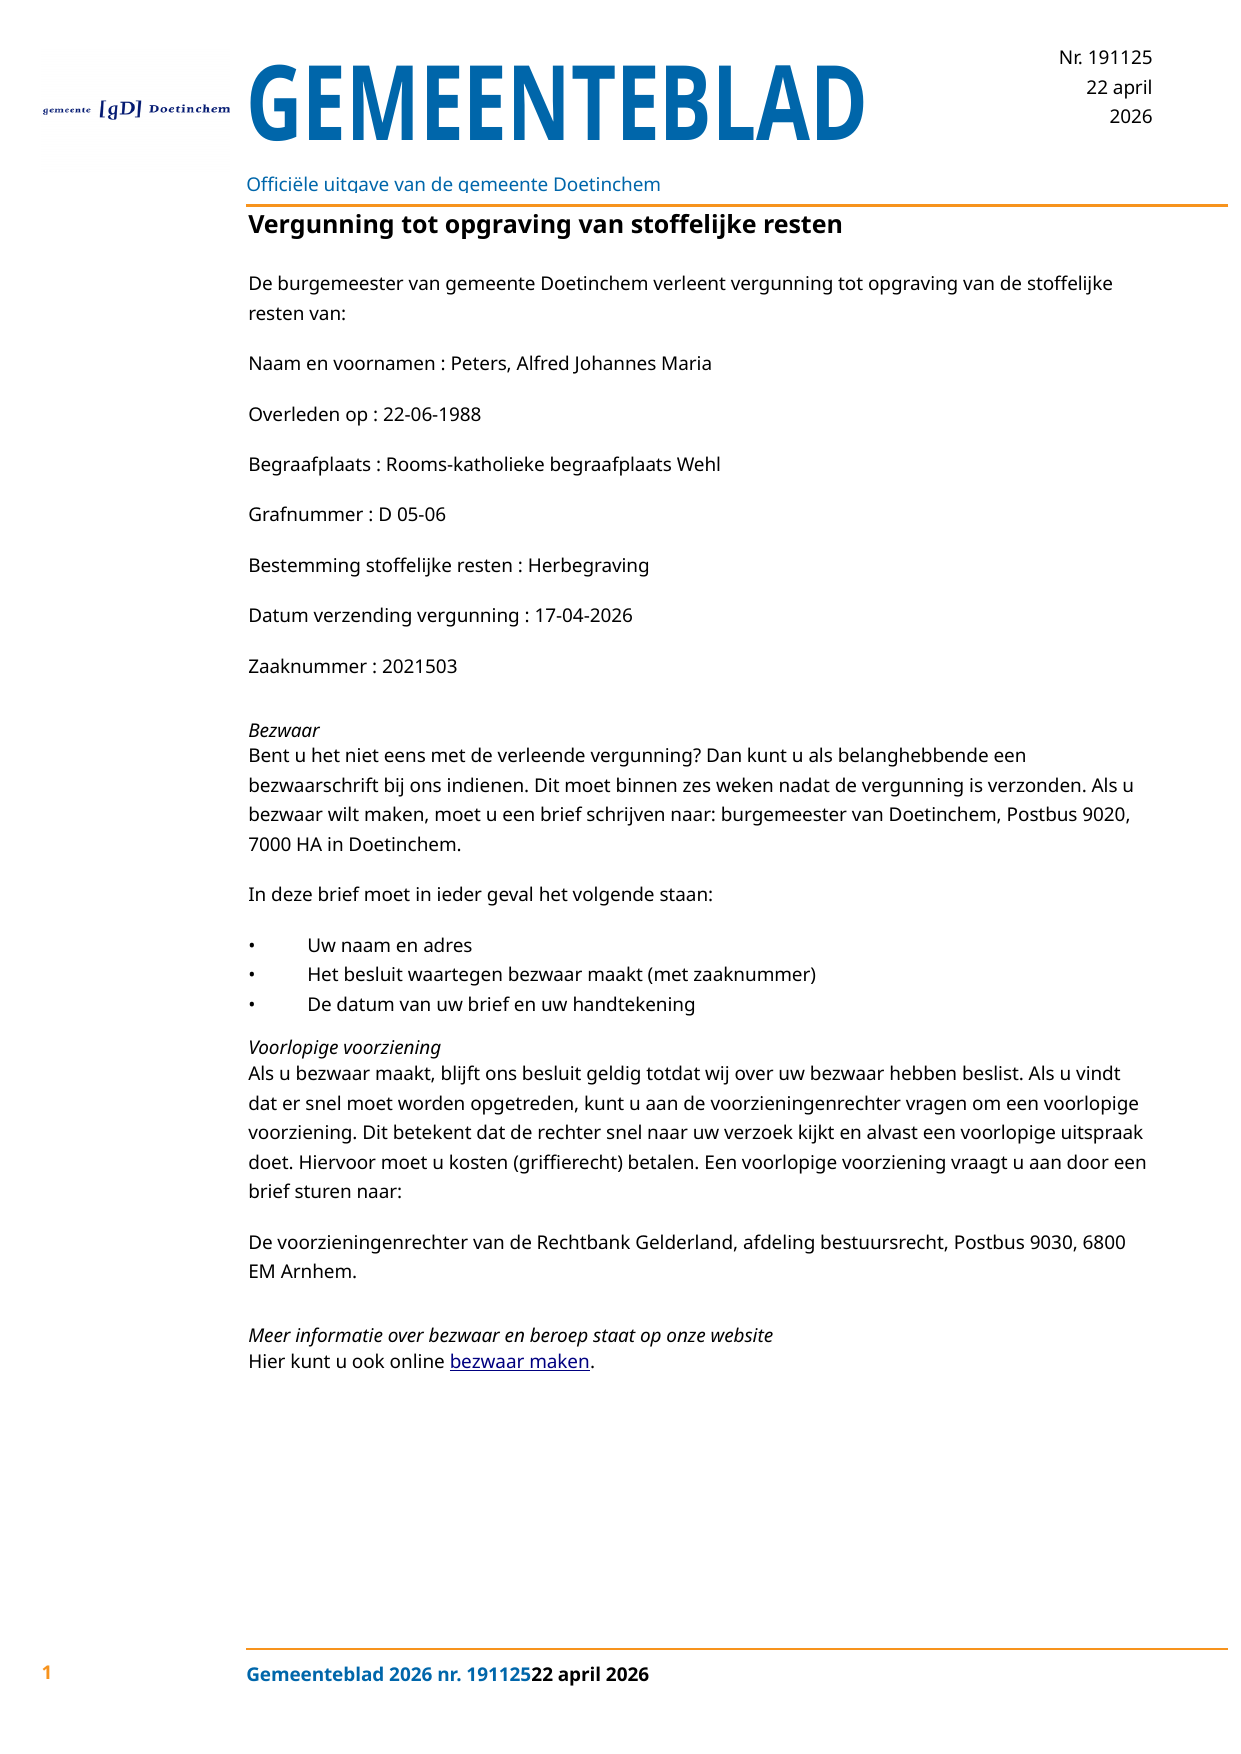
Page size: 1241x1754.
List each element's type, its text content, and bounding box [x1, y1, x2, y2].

list Uw naam en adres [248, 932, 1152, 958]
text Bestemming stoffelijke resten : Herbegraving [248, 552, 1152, 578]
text Overleden op : 22-06-1988 [248, 401, 1152, 426]
text Bent u het niet eens met de verleende vergunning? Dan kunt u als belanghebbende een bezwaarschrift bij ons indienen. Dit moet binnen zes weken nadat de vergunning is verzonden. Als u bezwaar wilt maken, moet u een brief schrijven naar: burgemeester van Doetinchem, Postbus 9020, 7000 HA in Doetinchem. [248, 742, 1152, 857]
text Hier kunt u ook online bezwaar maken. [248, 1348, 1152, 1374]
text Meer informatie over bezwaar en beroep staat op onze website [248, 1322, 1152, 1348]
text Bezwaar [248, 717, 1152, 742]
text Datum verzending vergunning : 17-04-2026 [248, 602, 1152, 628]
text Zaaknummer : 2021503 [248, 653, 1152, 678]
list Het besluit waartegen bezwaar maakt (met zaaknummer) [248, 962, 1152, 987]
text De burgemeester van gemeente Doetinchem verleent vergunning tot opgraving van de stoffelijke resten van: [248, 270, 1152, 326]
text De voorzieningenrechter van de Rechtbank Gelderland, afdeling bestuursrecht, Postbus 9030, 6800 EM Arnhem. [248, 1229, 1152, 1284]
list De datum van uw brief en uw handtekening [248, 991, 1152, 1017]
text Vergunning tot opgraving van stoffelijke resten [248, 207, 1152, 241]
text In deze brief moet in ieder geval het volgende staan: [248, 882, 1152, 907]
text Grafnummer : D 05-06 [248, 502, 1152, 527]
text Voorlopige voorziening [248, 1034, 1152, 1060]
text Als u bezwaar maakt, blijft ons besluit geldig totdat wij over uw bezwaar hebben beslist. Als u vindt dat er snel moet worden opgetreden, kunt u aan de voorzieningenrechter vragen om een voorlopige voorziening. Dit betekent dat de rechter snel naar uw verzoek kijkt en alvast een voorlopige uitspraak doet. Hiervoor moet u kosten (griffierecht) betalen. Een voorlopige voorziening vraagt u aan door een brief sturen naar: [248, 1060, 1152, 1204]
text Naam en voornamen : Peters, Alfred Johannes Maria [248, 350, 1152, 376]
text Begraafplaats : Rooms-katholieke begraafplaats Wehl [248, 451, 1152, 477]
picture [41, 47, 231, 172]
